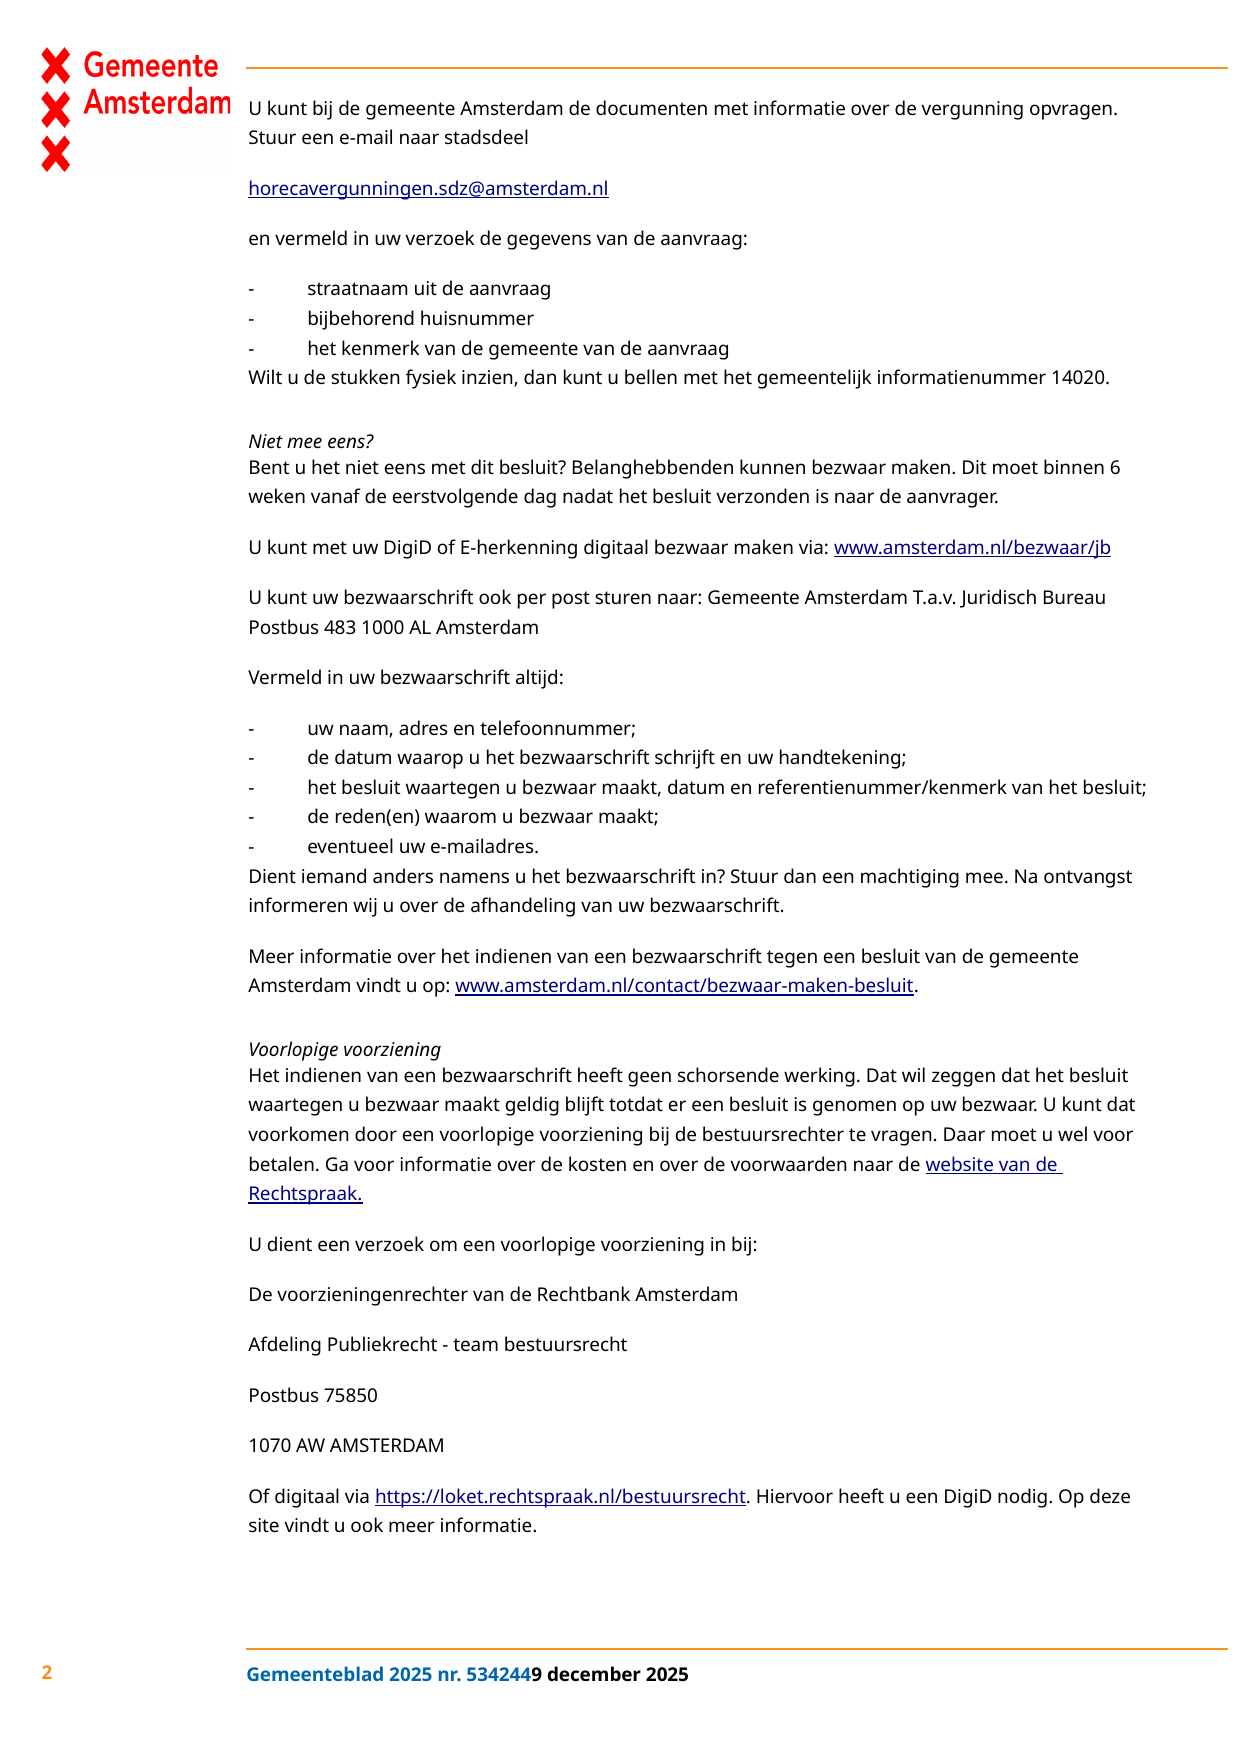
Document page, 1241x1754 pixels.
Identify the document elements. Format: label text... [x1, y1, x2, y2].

text en vermeld in uw verzoek de gegevens van de aanvraag: [248, 225, 1152, 251]
text Niet mee eens? [248, 428, 1152, 454]
list de reden(en) waarom u bezwaar maakt; [248, 804, 1152, 829]
text Dient iemand anders namens u het bezwaarschrift in? Stuur dan een machtiging mee. Na ontvangst informeren wij u over de afhandeling van uw bezwaarschrift. [248, 863, 1152, 918]
text De voorzieningenrechter van de Rechtbank Amsterdam [248, 1281, 1152, 1307]
list het besluit waartegen u bezwaar maakt, datum en referentienummer/kenmerk van het besluit; [248, 774, 1152, 800]
text U dient een verzoek om een voorlopige voorziening in bij: [248, 1231, 1152, 1257]
text Afdeling Publiekrecht - team bestuursrecht [248, 1332, 1152, 1357]
text Wilt u de stukken fysiek inzien, dan kunt u bellen met het gemeentelijk informatienummer 14020. [248, 364, 1152, 390]
list straatnaam uit de aanvraag [248, 276, 1152, 301]
text Meer informatie over het indienen van een bezwaarschrift tegen een besluit van de gemeente Amsterdam vindt u op: www.amsterdam.nl/contact/bezwaar-maken-besluit. [248, 943, 1152, 998]
list de datum waarop u het bezwaarschrift schrijft en uw handtekening; [248, 744, 1152, 770]
text U kunt uw bezwaarschrift ook per post sturen naar: Gemeente Amsterdam T.a.v. Juridisch Bureau Postbus 483 1000 AL Amsterdam [248, 584, 1152, 640]
text Vermeld in uw bezwaarschrift altijd: [248, 664, 1152, 690]
list bijbehorend huisnummer [248, 305, 1152, 331]
text 1070 AW AMSTERDAM [248, 1432, 1152, 1458]
picture [41, 47, 231, 172]
text U kunt met uw DigiD of E-herkenning digitaal bezwaar maken via: www.amsterdam.nl/bezwaar/jb [248, 534, 1152, 560]
text U kunt bij de gemeente Amsterdam de documenten met informatie over de vergunning opvragen. Stuur een e-mail naar stadsdeel [248, 95, 1152, 150]
text Voorlopige voorziening [248, 1036, 1152, 1062]
list uw naam, adres en telefoonnummer; [248, 715, 1152, 741]
text Bent u het niet eens met dit besluit? Belanghebbenden kunnen bezwaar maken. Dit moet binnen 6 weken vanaf de eerstvolgende dag nadat het besluit verzonden is naar de aanvrager. [248, 454, 1152, 509]
text horecavergunningen.sdz@amsterdam.nl [248, 175, 1152, 201]
text Of digitaal via https://loket.rechtspraak.nl/bestuursrecht. Hiervoor heeft u een DigiD nodig. Op deze site vindt u ook meer informatie. [248, 1483, 1152, 1538]
list het kenmerk van de gemeente van de aanvraag [248, 335, 1152, 361]
text Het indienen van een bezwaarschrift heeft geen schorsende werking. Dat wil zeggen dat het besluit waartegen u bezwaar maakt geldig blijft totdat er een besluit is genomen op uw bezwaar. U kunt dat voorkomen door een voorlopige voorziening bij de bestuursrechter te vragen. Daar moet u wel voor betalen. Ga voor informatie over de kosten en over de voorwaarden naar de website van de Rechtspraak. [248, 1062, 1152, 1206]
text Postbus 75850 [248, 1382, 1152, 1408]
list eventueel uw e-mailadres. [248, 833, 1152, 859]
